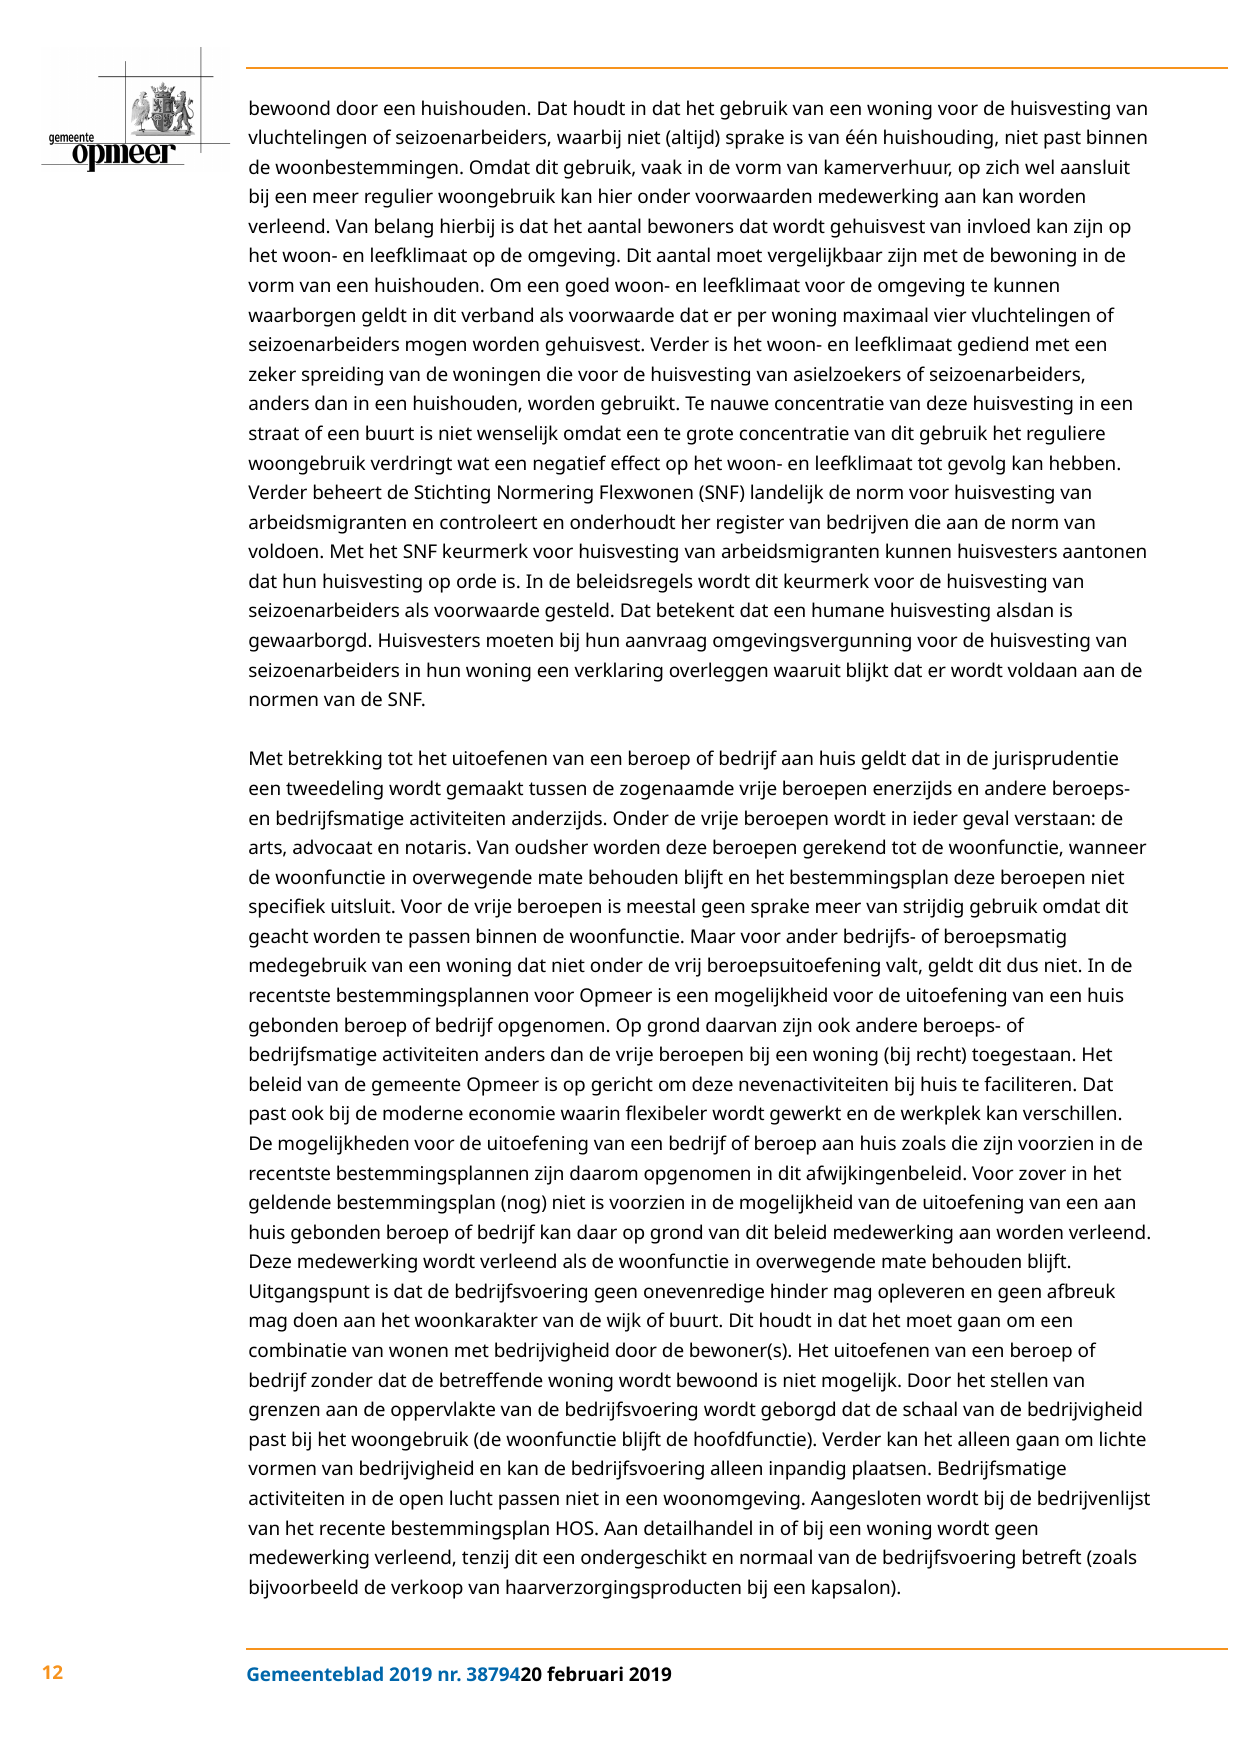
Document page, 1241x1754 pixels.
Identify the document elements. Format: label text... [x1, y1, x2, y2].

text Met betrekking tot het uitoefenen van een beroep of bedrijf aan huis geldt dat in de jurisprudentie een tweedeling wordt gemaakt tussen de zogenaamde vrije beroepen enerzijds en andere beroeps- en bedrijfsmatige activiteiten anderzijds. Onder de vrije beroepen wordt in ieder geval verstaan: de arts, advocaat en notaris. Van oudsher worden deze beroepen gerekend tot de woonfunctie, wanneer de woonfunctie in overwegende mate behouden blijft en het bestemmingsplan deze beroepen niet specifiek uitsluit. Voor de vrije beroepen is meestal geen sprake meer van strijdig gebruik omdat dit geacht worden te passen binnen de woonfunctie. Maar voor ander bedrijfs- of beroepsmatig medegebruik van een woning dat niet onder de vrij beroepsuitoefening valt, geldt dit dus niet. In de recentste bestemmingsplannen voor Opmeer is een mogelijkheid voor de uitoefening van een huis gebonden beroep of bedrijf opgenomen. Op grond daarvan zijn ook andere beroeps- of bedrijfsmatige activiteiten anders dan de vrije beroepen bij een woning (bij recht) toegestaan. Het beleid van de gemeente Opmeer is op gericht om deze nevenactiviteiten bij huis te faciliteren. Dat past ook bij de moderne economie waarin flexibeler wordt gewerkt en de werkplek kan verschillen. De mogelijkheden voor de uitoefening van een bedrijf of beroep aan huis zoals die zijn voorzien in de recentste bestemmingsplannen zijn daarom opgenomen in dit afwijkingenbeleid. Voor zover in het geldende bestemmingsplan (nog) niet is voorzien in de mogelijkheid van de uitoefening van een aan huis gebonden beroep of bedrijf kan daar op grond van dit beleid medewerking aan worden verleend. Deze medewerking wordt verleend als de woonfunctie in overwegende mate behouden blijft. Uitgangspunt is dat de bedrijfsvoering geen onevenredige hinder mag opleveren en geen afbreuk mag doen aan het woonkarakter van de wijk of buurt. Dit houdt in dat het moet gaan om een combinatie van wonen met bedrijvigheid door de bewoner(s). Het uitoefenen van een beroep of bedrijf zonder dat de betreffende woning wordt bewoond is niet mogelijk. Door het stellen van grenzen aan de oppervlakte van de bedrijfsvoering wordt geborgd dat de schaal van de bedrijvigheid past bij het woongebruik (de woonfunctie blijft de hoofdfunctie). Verder kan het alleen gaan om lichte vormen van bedrijvigheid en kan de bedrijfsvoering alleen inpandig plaatsen. Bedrijfsmatige activiteiten in de open lucht passen niet in een woonomgeving. Aangesloten wordt bij de bedrijvenlijst van het recente bestemmingsplan HOS. Aan detailhandel in of bij een woning wordt geen medewerking verleend, tenzij dit een ondergeschikt en normaal van de bedrijfsvoering betreft (zoals bijvoorbeeld de verkoop van haarverzorgingsproducten bij een kapsalon). [248, 746, 1152, 1600]
text bewoond door een huishouden. Dat houdt in dat het gebruik van een woning voor de huisvesting van vluchtelingen of seizoenarbeiders, waarbij niet (altijd) sprake is van één huishouding, niet past binnen de woonbestemmingen. Omdat dit gebruik, vaak in de vorm van kamerverhuur, op zich wel aansluit bij een meer regulier woongebruik kan hier onder voorwaarden medewerking aan kan worden verleend. Van belang hierbij is dat het aantal bewoners dat wordt gehuisvest van invloed kan zijn op het woon- en leefklimaat op de omgeving. Dit aantal moet vergelijkbaar zijn met de bewoning in de vorm van een huishouden. Om een goed woon- en leefklimaat voor de omgeving te kunnen waarborgen geldt in dit verband als voorwaarde dat er per woning maximaal vier vluchtelingen of seizoenarbeiders mogen worden gehuisvest. Verder is het woon- en leefklimaat gediend met een zeker spreiding van de woningen die voor de huisvesting van asielzoekers of seizoenarbeiders, anders dan in een huishouden, worden gebruikt. Te nauwe concentratie van deze huisvesting in een straat of een buurt is niet wenselijk omdat een te grote concentratie van dit gebruik het reguliere woongebruik verdringt wat een negatief effect op het woon- en leefklimaat tot gevolg kan hebben. Verder beheert de Stichting Normering Flexwonen (SNF) landelijk de norm voor huisvesting van arbeidsmigranten en controleert en onderhoudt her register van bedrijven die aan de norm van voldoen. Met het SNF keurmerk voor huisvesting van arbeidsmigranten kunnen huisvesters aantonen dat hun huisvesting op orde is. In de beleidsregels wordt dit keurmerk voor de huisvesting van seizoenarbeiders als voorwaarde gesteld. Dat betekent dat een humane huisvesting alsdan is gewaarborgd. Huisvesters moeten bij hun aanvraag omgevingsvergunning voor de huisvesting van seizoenarbeiders in hun woning een verklaring overleggen waaruit blijkt dat er wordt voldaan aan de normen van de SNF. [248, 95, 1152, 712]
picture [41, 47, 231, 172]
